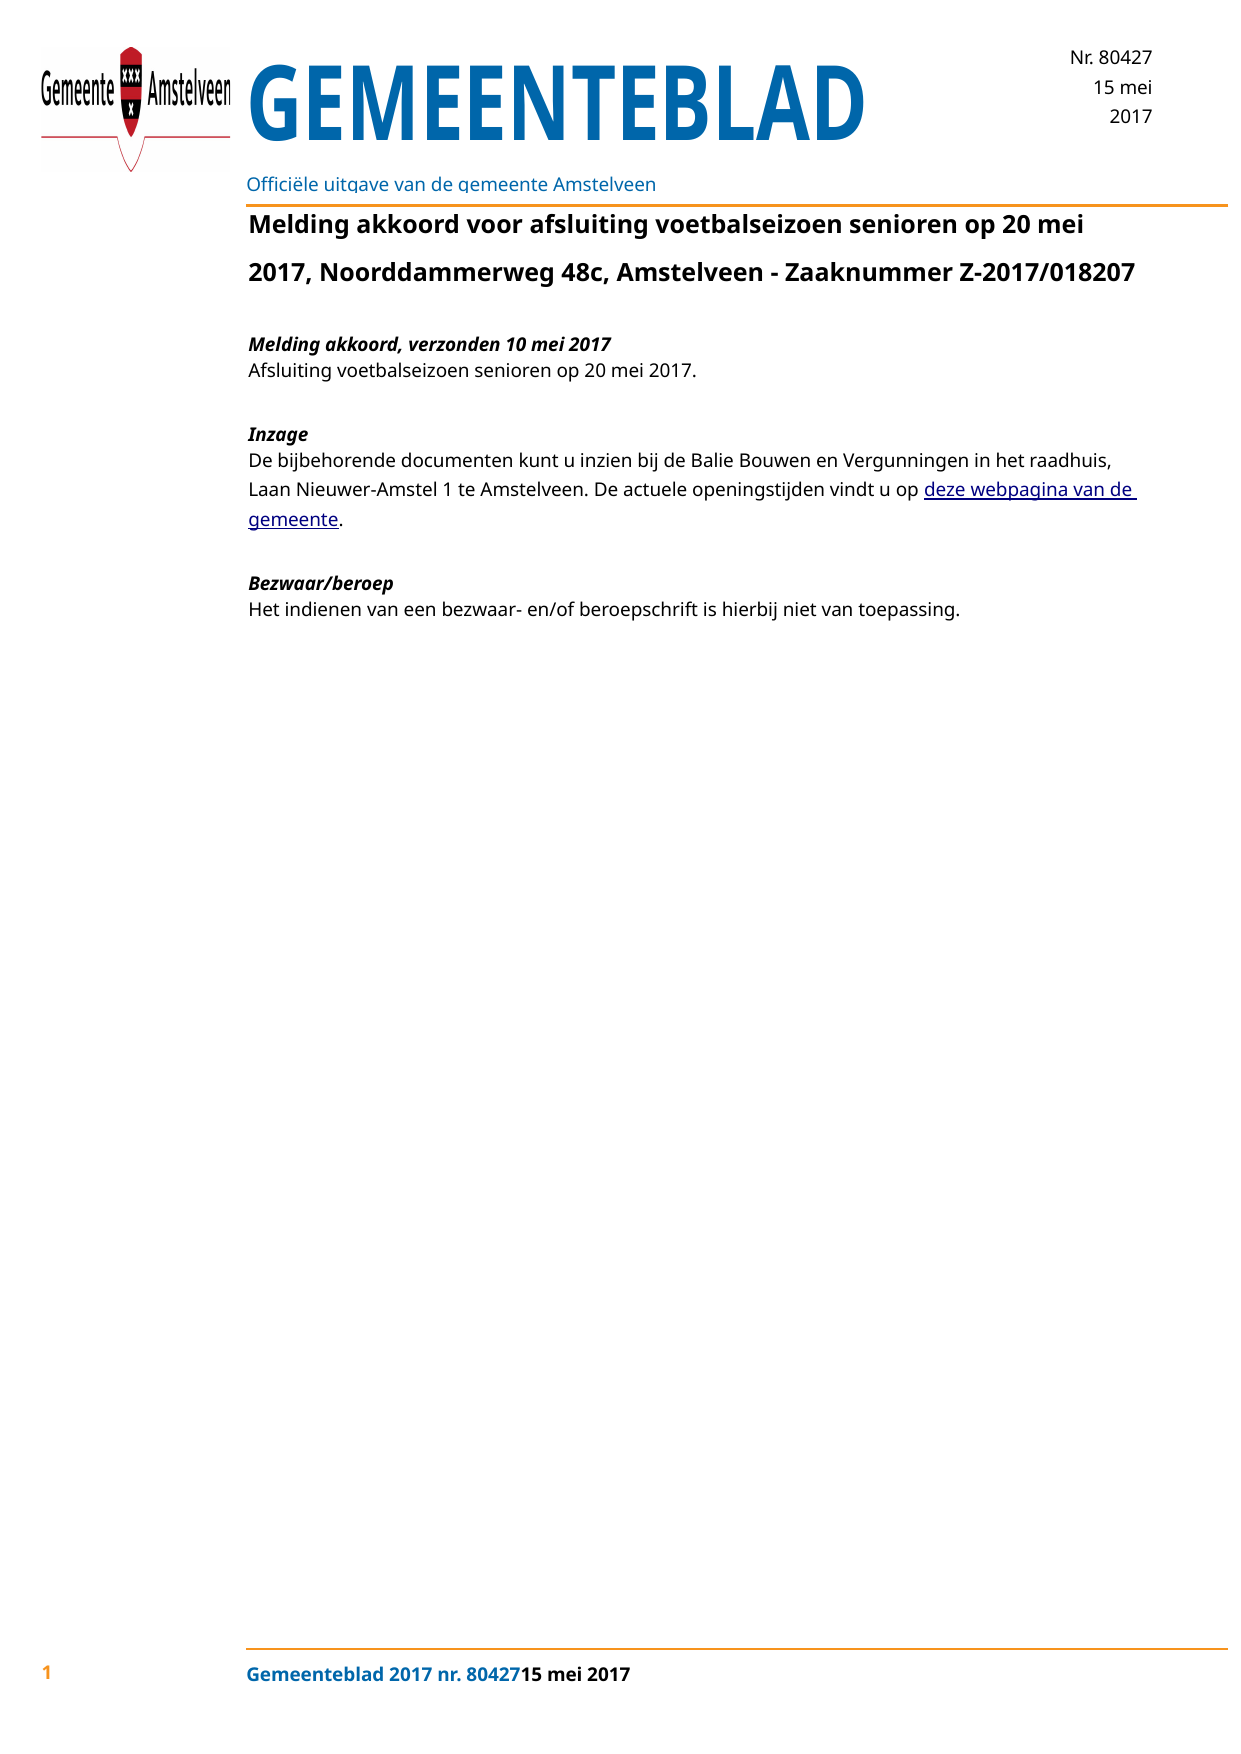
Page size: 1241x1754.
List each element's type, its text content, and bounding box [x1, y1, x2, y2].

picture [41, 47, 231, 172]
text Melding akkoord voor afsluiting voetbalseizoen senioren op 20 mei 2017, Noorddammerweg 48c, Amstelveen - Zaaknummer Z-2017/018207 [248, 207, 1152, 288]
text Afsluiting voetbalseizoen senioren op 20 mei 2017. [248, 357, 1152, 383]
text Melding akkoord, verzonden 10 mei 2017 [248, 331, 1152, 357]
text Het indienen van een bezwaar- en/of beroepschrift is hierbij niet van toepassing. [248, 596, 1152, 621]
text Inzage [248, 421, 1152, 447]
text Bezwaar/beroep [248, 570, 1152, 596]
text De bijbehorende documenten kunt u inzien bij de Balie Bouwen en Vergunningen in het raadhuis, Laan Nieuwer-Amstel 1 te Amstelveen. De actuele openingstijden vindt u op deze webpagina van de gemeente. [248, 447, 1152, 532]
